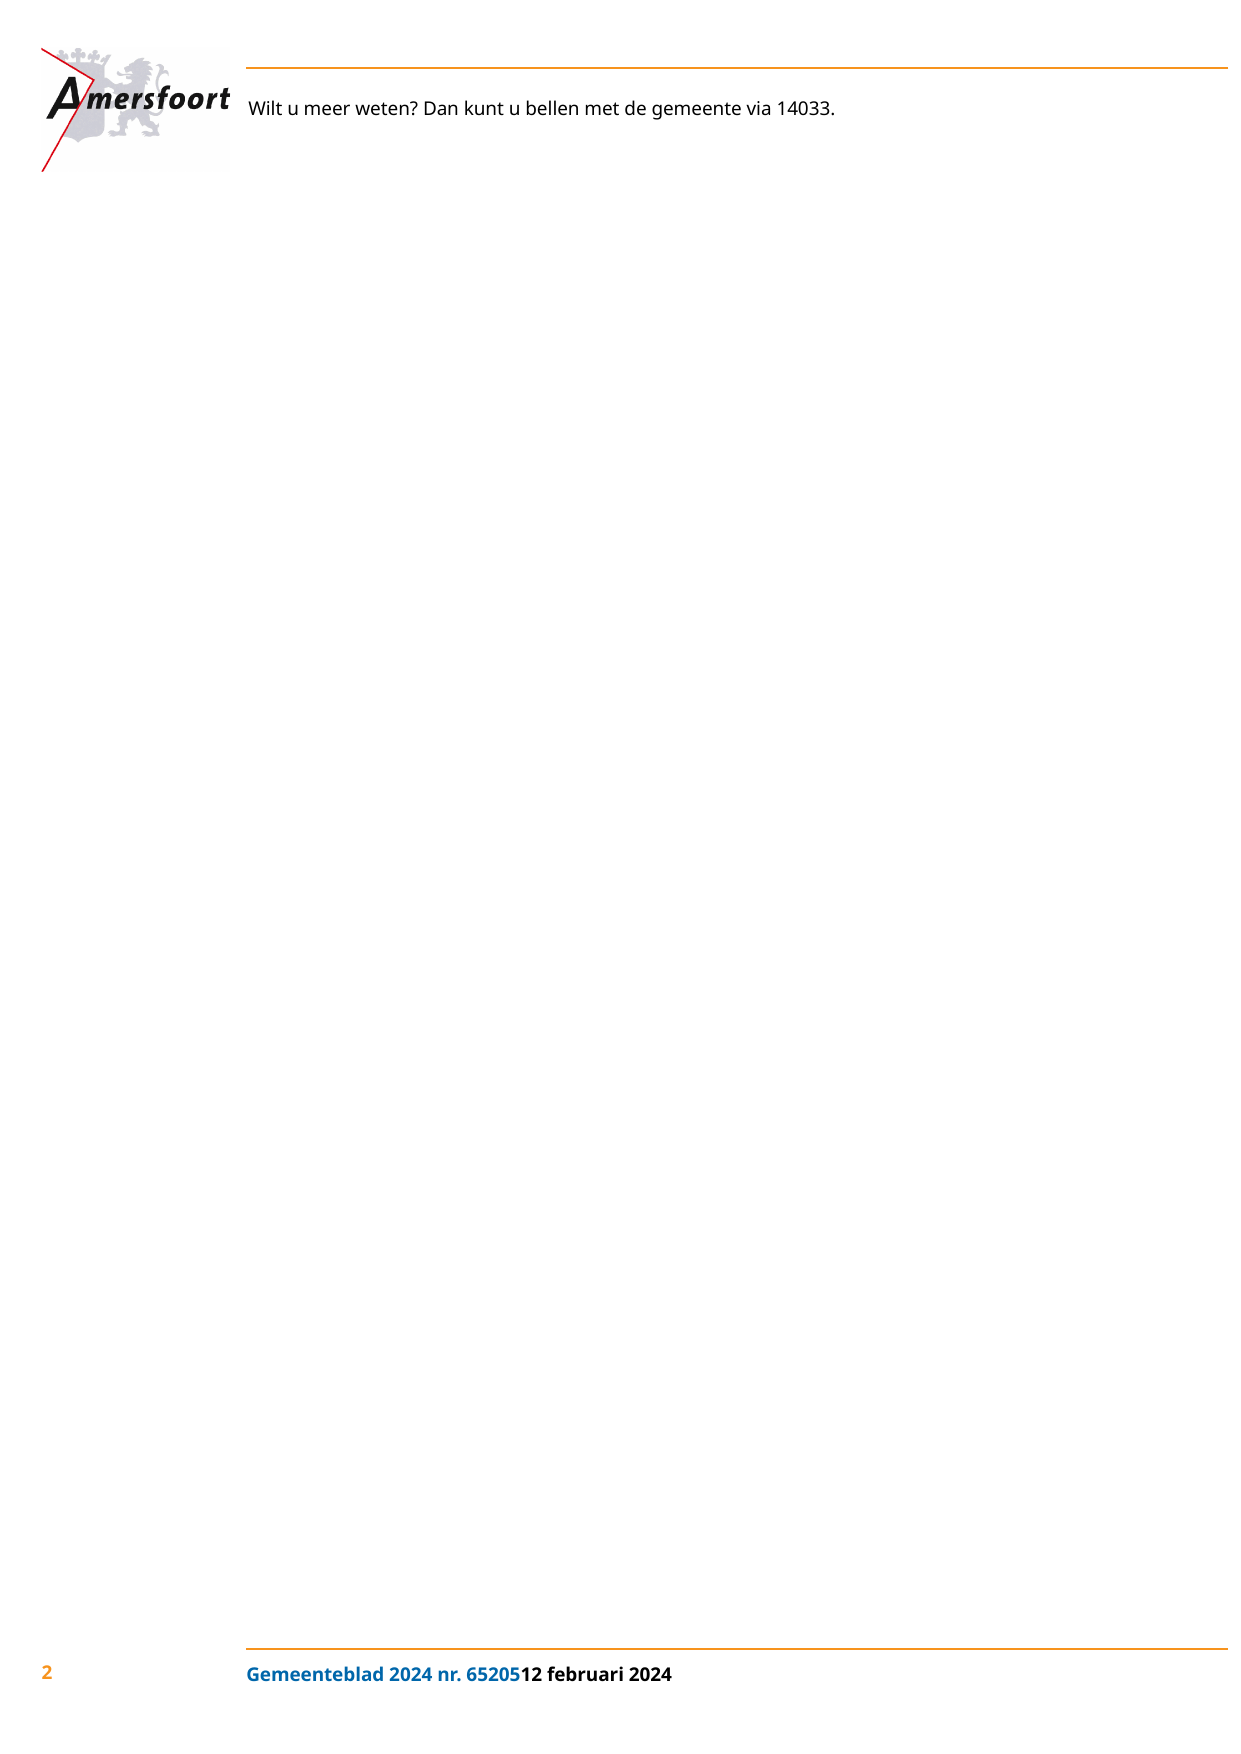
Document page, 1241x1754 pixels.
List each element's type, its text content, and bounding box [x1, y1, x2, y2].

text Wilt u meer weten? Dan kunt u bellen met de gemeente via 14033. [248, 95, 1152, 121]
picture [41, 47, 231, 172]
